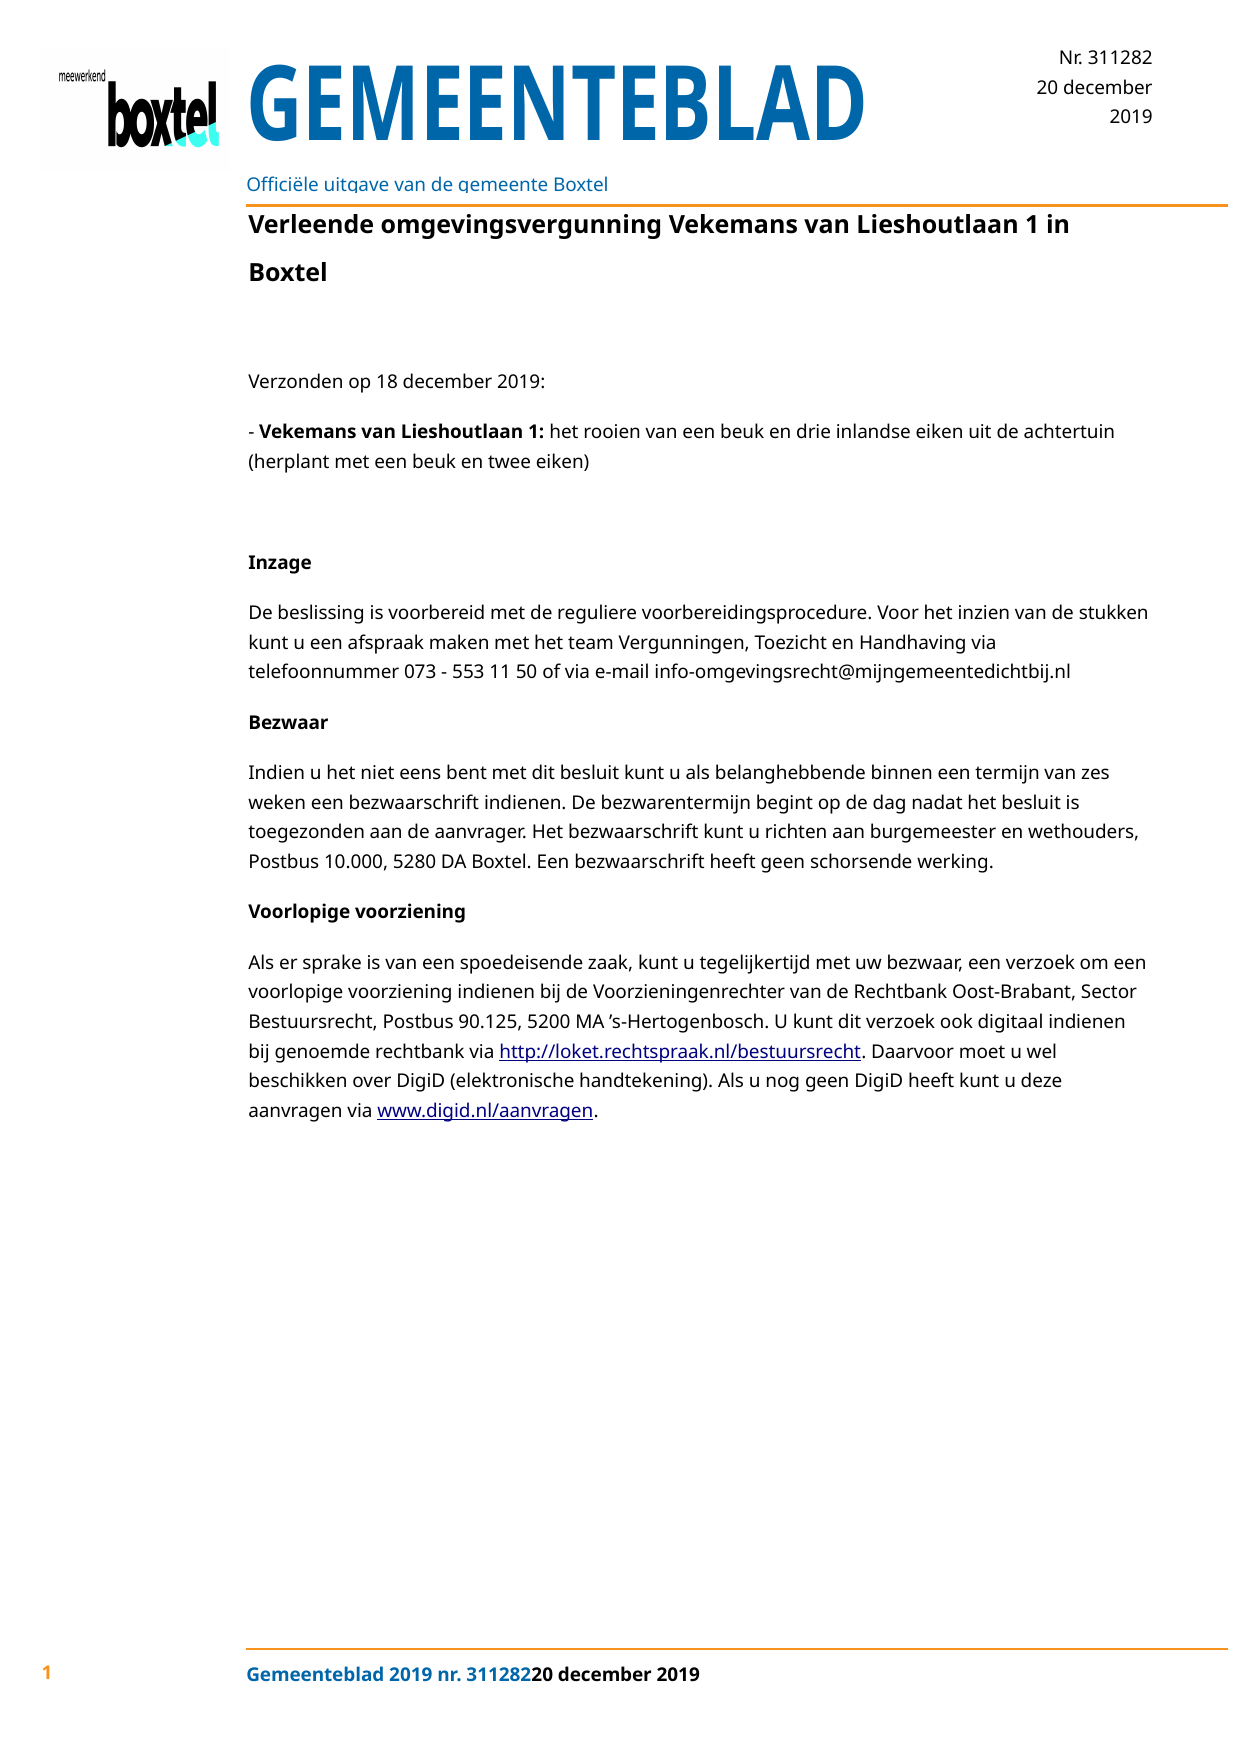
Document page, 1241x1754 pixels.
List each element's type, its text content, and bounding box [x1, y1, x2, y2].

text Verleende omgevingsvergunning Vekemans van Lieshoutlaan 1 in Boxtel [248, 207, 1152, 288]
text De beslissing is voorbereid met de reguliere voorbereidingsprocedure. Voor het inzien van de stukken kunt u een afspraak maken met het team Vergunningen, Toezicht en Handhaving via telefoonnummer 073 - 553 11 50 of via e-mail info-omgevingsrecht@mijngemeentedichtbij.nl [248, 599, 1152, 684]
text - Vekemans van Lieshoutlaan 1: het rooien van een beuk en drie inlandse eiken uit de achtertuin (herplant met een beuk en twee eiken) [248, 419, 1152, 474]
text Voorlopige voorziening [248, 899, 1152, 924]
picture [41, 47, 231, 172]
text Als er sprake is van een spoedeisende zaak, kunt u tegelijkertijd met uw bezwaar, een verzoek om een voorlopige voorziening indienen bij de Voorzieningenrechter van de Rechtbank Oost-Brabant, Sector Bestuursrecht, Postbus 90.125, 5200 MA ’s-Hertogenbosch. U kunt dit verzoek ook digitaal indienen bij genoemde rechtbank via http://loket.rechtspraak.nl/bestuursrecht. Daarvoor moet u wel beschikken over DigiD (elektronische handtekening). Als u nog geen DigiD heeft kunt u deze aanvragen via www.digid.nl/aanvragen. [248, 949, 1152, 1123]
text Indien u het niet eens bent met dit besluit kunt u als belanghebbende binnen een termijn van zes weken een bezwaarschrift indienen. De bezwarentermijn begint op de dag nadat het besluit is toegezonden aan de aanvrager. Het bezwaarschrift kunt u richten aan burgemeester en wethouders, Postbus 10.000, 5280 DA Boxtel. Een bezwaarschrift heeft geen schorsende werking. [248, 759, 1152, 874]
text Bezwaar [248, 709, 1152, 735]
text Inzage [248, 549, 1152, 575]
text Verzonden op 18 december 2019: [248, 368, 1152, 394]
